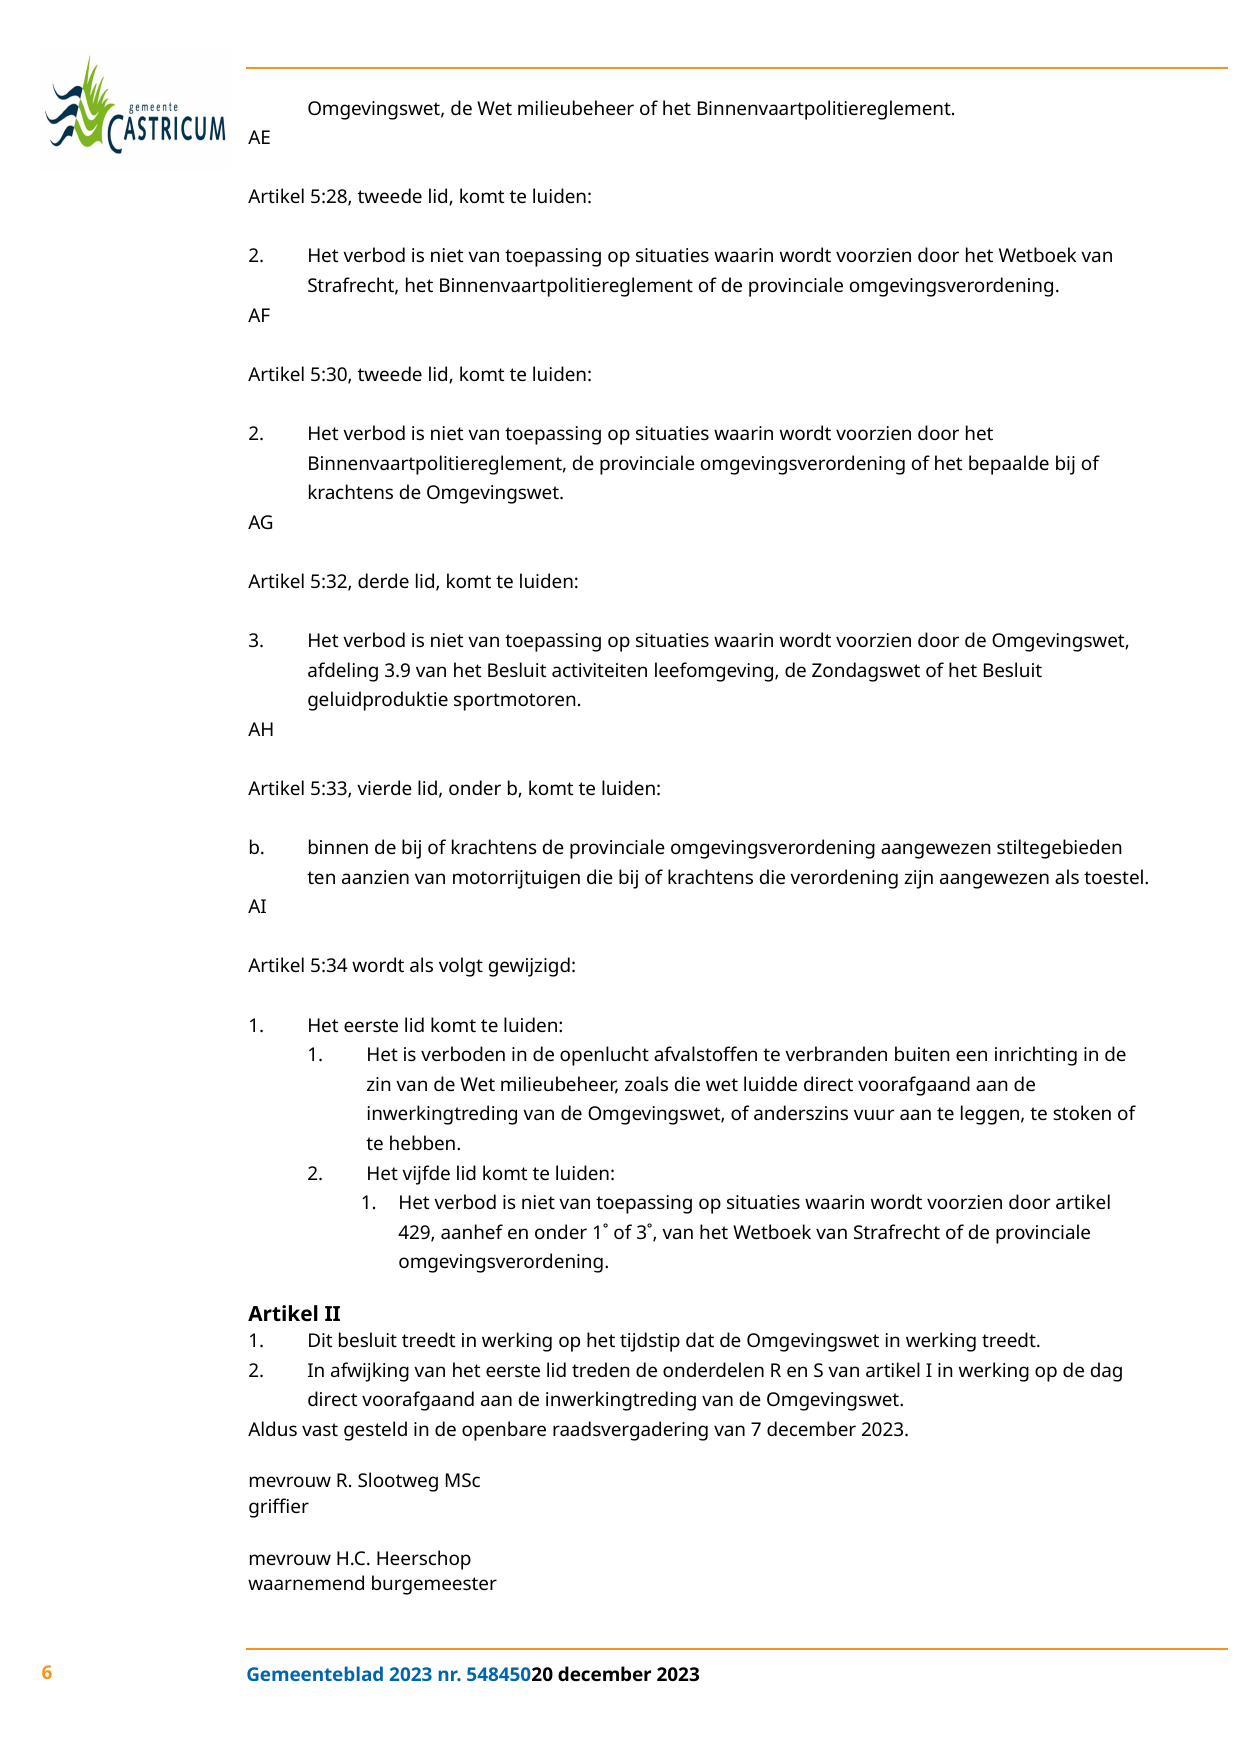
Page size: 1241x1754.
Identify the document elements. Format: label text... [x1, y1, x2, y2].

text Artikel 5:30, tweede lid, komt te luiden: [248, 361, 1152, 387]
text Artikel 5:28, tweede lid, komt te luiden: [248, 183, 1152, 209]
list Het vijfde lid komt te luiden: [307, 1160, 1152, 1186]
list In afwijking van het eerste lid treden de onderdelen R en S van artikel I in werking op de dag direct voorafgaand aan de inwerkingtreding van de Omgevingswet. [248, 1357, 1152, 1412]
list Omgevingswet, de Wet milieubeheer of het Binnenvaartpolitiereglement. [248, 95, 1152, 121]
list Het is verboden in de openlucht afvalstoffen te verbranden buiten een inrichting in de zin van de Wet milieubeheer, zoals die wet luidde direct voorafgaand aan de inwerkingtreding van de Omgevingswet, of anderszins vuur aan te leggen, te stoken of te hebben. [307, 1041, 1152, 1156]
text Aldus vast gesteld in de openbare raadsvergadering van 7 december 2023. [248, 1416, 1152, 1442]
text AH [248, 716, 1152, 742]
picture [41, 47, 231, 172]
list Het verbod is niet van toepassing op situaties waarin wordt voorzien door artikel 429, aanhef en onder 1˚ of 3˚, van het Wetboek van Strafrecht of de provinciale omgevingsverordening. [361, 1189, 1152, 1274]
text AF [248, 302, 1152, 328]
text Artikel 5:34 wordt als volgt gewijzigd: [248, 953, 1152, 978]
text AE [248, 124, 1152, 150]
text mevrouw R. Slootweg MSc [248, 1468, 1152, 1493]
list Het eerste lid komt te luiden: [248, 1012, 1152, 1038]
text AG [248, 509, 1152, 535]
list binnen de bij of krachtens de provinciale omgevingsverordening aangewezen stiltegebieden ten aanzien van motorrijtuigen die bij of krachtens die verordening zijn aangewezen als toestel. [248, 834, 1152, 890]
text Artikel II [248, 1299, 1152, 1327]
list Het verbod is niet van toepassing op situaties waarin wordt voorzien door het Binnenvaartpolitiereglement, de provinciale omgevingsverordening of het bepaalde bij of krachtens de Omgevingswet. [248, 420, 1152, 505]
text AI [248, 893, 1152, 919]
text Artikel 5:32, derde lid, komt te luiden: [248, 568, 1152, 594]
list Dit besluit treedt in werking op het tijdstip dat de Omgevingswet in werking treedt. [248, 1327, 1152, 1353]
list Het verbod is niet van toepassing op situaties waarin wordt voorzien door het Wetboek van Strafrecht, het Binnenvaartpolitiereglement of de provinciale omgevingsverordening. [248, 243, 1152, 298]
text Artikel 5:33, vierde lid, onder b, komt te luiden: [248, 775, 1152, 801]
text waarnemend burgemeester [248, 1571, 1152, 1596]
text griffier [248, 1493, 1152, 1519]
text mevrouw H.C. Heerschop [248, 1545, 1152, 1571]
list Het verbod is niet van toepassing op situaties waarin wordt voorzien door de Omgevingswet, afdeling 3.9 van het Besluit activiteiten leefomgeving, de Zondagswet of het Besluit geluidproduktie sportmotoren. [248, 627, 1152, 712]
